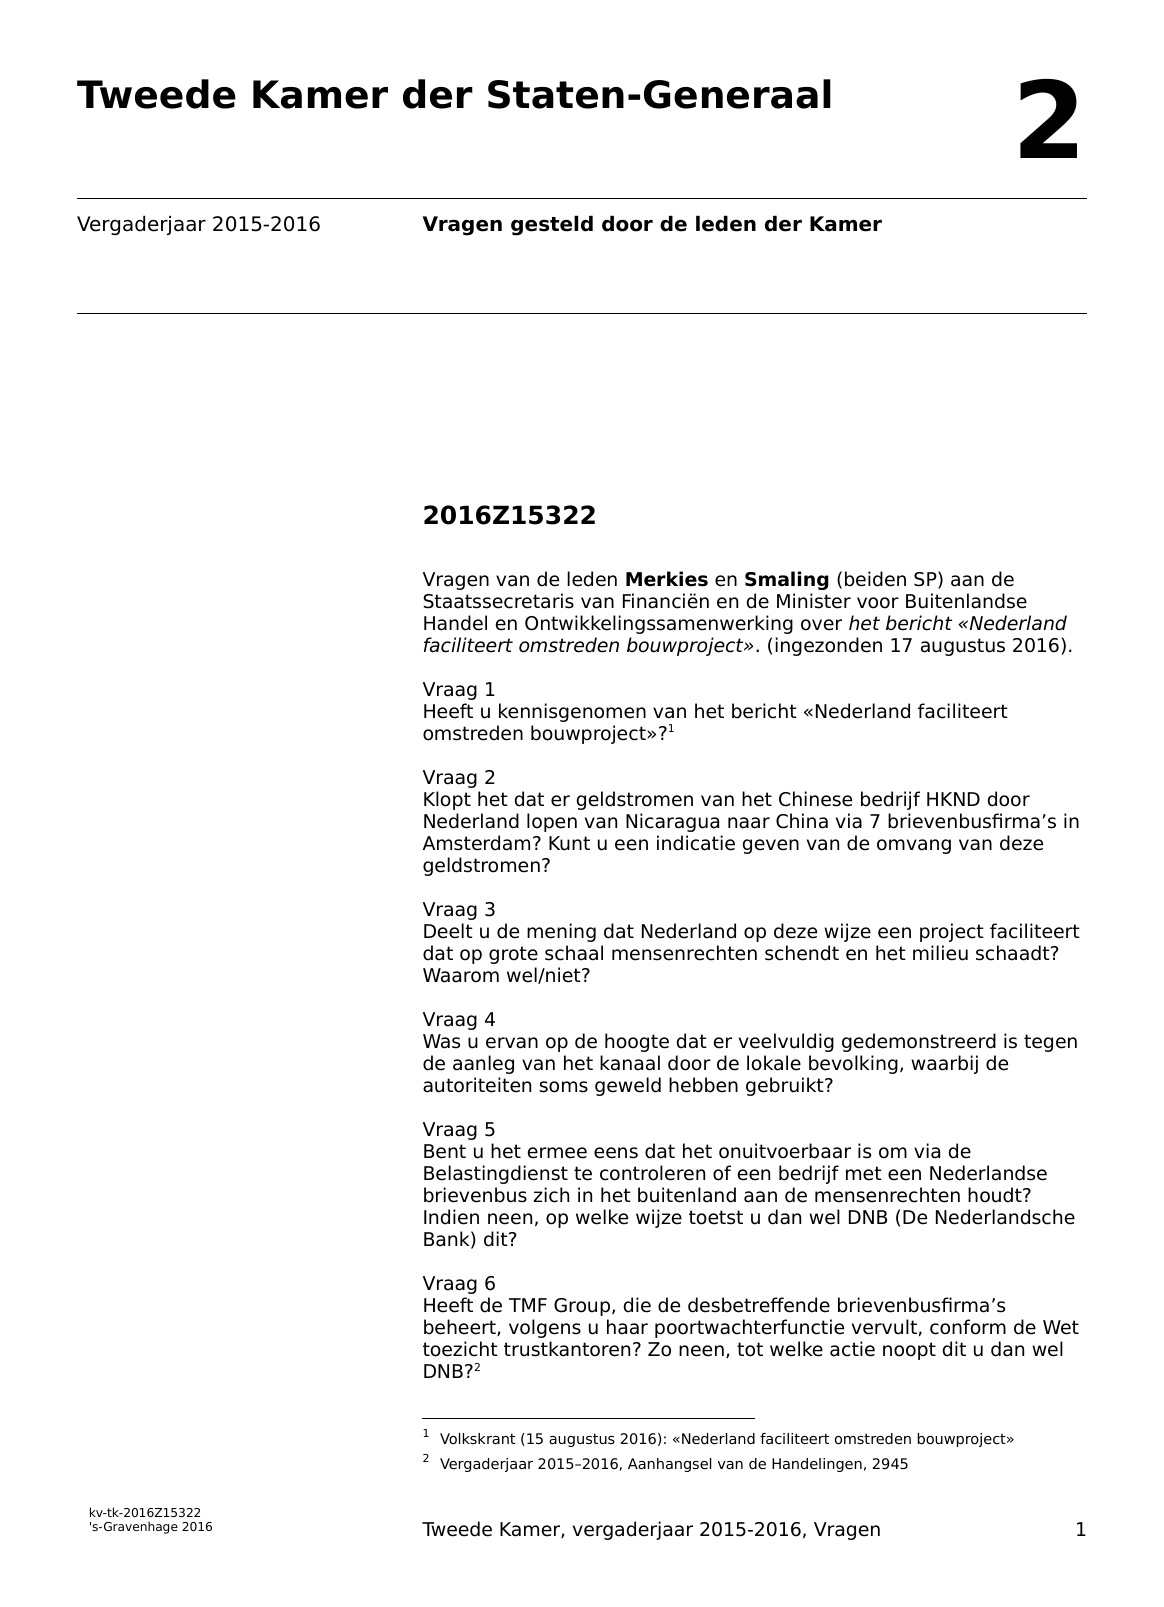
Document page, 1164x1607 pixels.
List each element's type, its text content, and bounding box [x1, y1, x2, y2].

text Bent u het ermee eens dat het onuitvoerbaar is om via de Belastingdienst te controleren of een bedrijf met een Nederlandse brievenbus zich in het buitenland aan de mensenrechten houdt? Indien neen, op welke wijze toetst u dan wel DNB (De Nederlandsche Bank) dit? [422, 1141, 1087, 1251]
text 2016Z15322 [422, 501, 1087, 531]
text Vraag 5 [422, 1119, 1087, 1141]
text Vergaderjaar 2015–2016, Aanhangsel van de Handelingen, 2945 [422, 1452, 1087, 1474]
text Vraag 4 [422, 1009, 1087, 1031]
text Vraag 6 [422, 1273, 1087, 1295]
text Heeft de TMF Group, die de desbetreffende brievenbusfirma’s beheert, volgens u haar poortwachterfunctie vervult, conform de Wet toezicht trustkantoren? Zo neen, tot welke actie noopt dit u dan wel DNB? [422, 1295, 1087, 1383]
text Vraag 2 [422, 767, 1087, 789]
text kv-tk-2016Z15322 [88, 1506, 323, 1520]
text Vraag 3 [422, 899, 1087, 921]
text Vragen van de leden Merkies en Smaling (beiden SP) aan de Staatssecretaris van Financiën en de Minister voor Buitenlandse Handel en Ontwikkelingssamenwerking over het bericht «Nederland faciliteert omstreden bouwproject». (ingezonden 17 augustus 2016). [422, 569, 1087, 657]
text Deelt u de mening dat Nederland op deze wijze een project faciliteert dat op grote schaal mensenrechten schendt en het milieu schaadt? Waarom wel/niet? [422, 921, 1087, 987]
text 's-Gravenhage 2016 [88, 1520, 323, 1534]
text Volkskrant (15 augustus 2016): «Nederland faciliteert omstreden bouwproject» [422, 1427, 1087, 1449]
table_header 2 [886, 59, 1087, 198]
text Vraag 1 [422, 679, 1087, 701]
text Was u ervan op de hoogte dat er veelvuldig gedemonstreerd is tegen de aanleg van het kanaal door de lokale bevolking, waarbij de autoriteiten soms geweld hebben gebruikt? [422, 1031, 1087, 1097]
table_header Tweede Kamer der Staten-Generaal [77, 59, 886, 198]
table_cell Vergaderjaar 2015-2016 [77, 199, 422, 313]
text Klopt het dat er geldstromen van het Chinese bedrijf HKND door Nederland lopen van Nicaragua naar China via 7 brievenbusfirma’s in Amsterdam? Kunt u een indicatie geven van de omvang van deze geldstromen? [422, 789, 1087, 877]
table_cell Vragen gesteld door de leden der Kamer [422, 199, 1087, 313]
text Heeft u kennisgenomen van het bericht «Nederland faciliteert omstreden bouwproject»? [422, 701, 1087, 745]
